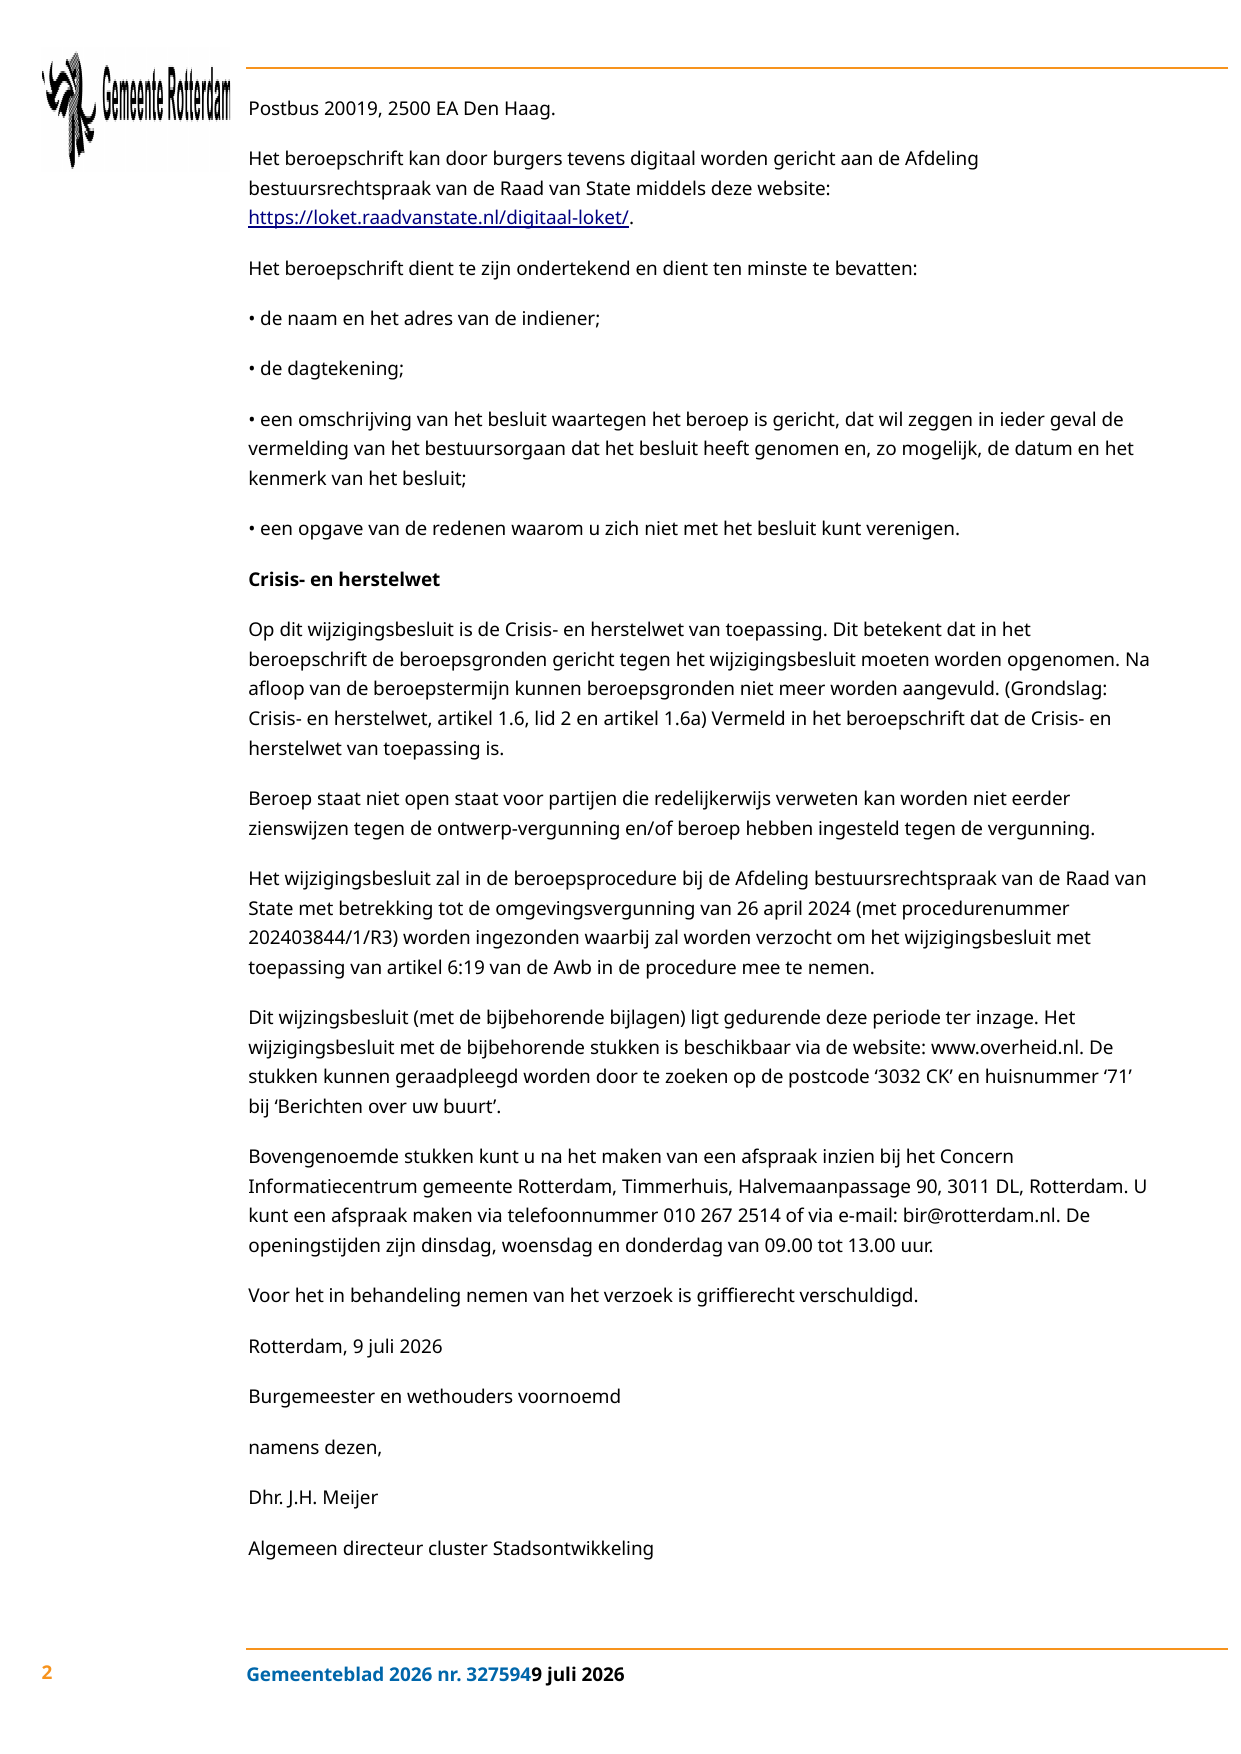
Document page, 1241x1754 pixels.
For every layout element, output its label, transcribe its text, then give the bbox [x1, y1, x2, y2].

text Crisis- en herstelwet [248, 566, 1152, 592]
text • een opgave van de redenen waarom u zich niet met het besluit kunt verenigen. [248, 516, 1152, 541]
text Voor het in behandeling nemen van het verzoek is griffierecht verschuldigd. [248, 1283, 1152, 1308]
text • de naam en het adres van de indiener; [248, 305, 1152, 331]
text Burgemeester en wethouders voornoemd [248, 1383, 1152, 1409]
text Beroep staat niet open staat voor partijen die redelijkerwijs verweten kan worden niet eerder zienswijzen tegen de ontwerp-vergunning en/of beroep hebben ingesteld tegen de vergunning. [248, 785, 1152, 841]
text • een omschrijving van het besluit waartegen het beroep is gericht, dat wil zeggen in ieder geval de vermelding van het bestuursorgaan dat het besluit heeft genomen en, zo mogelijk, de datum en het kenmerk van het besluit; [248, 406, 1152, 491]
text Het beroepschrift dient te zijn ondertekend en dient ten minste te bevatten: [248, 255, 1152, 281]
text namens dezen, [248, 1434, 1152, 1460]
text Dit wijzingsbesluit (met de bijbehorende bijlagen) ligt gedurende deze periode ter inzage. Het wijzigingsbesluit met de bijbehorende stukken is beschikbaar via de website: www.overheid.nl. De stukken kunnen geraadpleegd worden door te zoeken op de postcode ‘3032 CK’ en huisnummer ‘71’ bij ‘Berichten over uw buurt’. [248, 1004, 1152, 1119]
text Dhr. J.H. Meijer [248, 1484, 1152, 1510]
text Algemeen directeur cluster Stadsontwikkeling [248, 1535, 1152, 1561]
picture [41, 47, 231, 172]
text Het wijzigingsbesluit zal in de beroepsprocedure bij de Afdeling bestuursrechtspraak van de Raad van State met betrekking tot de omgevingsvergunning van 26 april 2024 (met procedurenummer 202403844/1/R3) worden ingezonden waarbij zal worden verzocht om het wijzigingsbesluit met toepassing van artikel 6:19 van de Awb in de procedure mee te nemen. [248, 865, 1152, 980]
text Het beroepschrift kan door burgers tevens digitaal worden gericht aan de Afdeling bestuursrechtspraak van de Raad van State middels deze website: https://loket.raadvanstate.nl/digitaal-loket/. [248, 145, 1152, 230]
text Postbus 20019, 2500 EA Den Haag. [248, 95, 1152, 121]
text Op dit wijzigingsbesluit is de Crisis- en herstelwet van toepassing. Dit betekent dat in het beroepschrift de beroepsgronden gericht tegen het wijzigingsbesluit moeten worden opgenomen. Na afloop van de beroepstermijn kunnen beroepsgronden niet meer worden aangevuld. (Grondslag: Crisis- en herstelwet, artikel 1.6, lid 2 en artikel 1.6a) Vermeld in het beroepschrift dat de Crisis- en herstelwet van toepassing is. [248, 616, 1152, 761]
text Bovengenoemde stukken kunt u na het maken van een afspraak inzien bij het Concern Informatiecentrum gemeente Rotterdam, Timmerhuis, Halvemaanpassage 90, 3011 DL, Rotterdam. U kunt een afspraak maken via telefoonnummer 010 267 2514 of via e-mail: bir@rotterdam.nl. De openingstijden zijn dinsdag, woensdag en donderdag van 09.00 tot 13.00 uur. [248, 1143, 1152, 1258]
text Rotterdam, 9 juli 2026 [248, 1333, 1152, 1359]
text • de dagtekening; [248, 356, 1152, 381]
